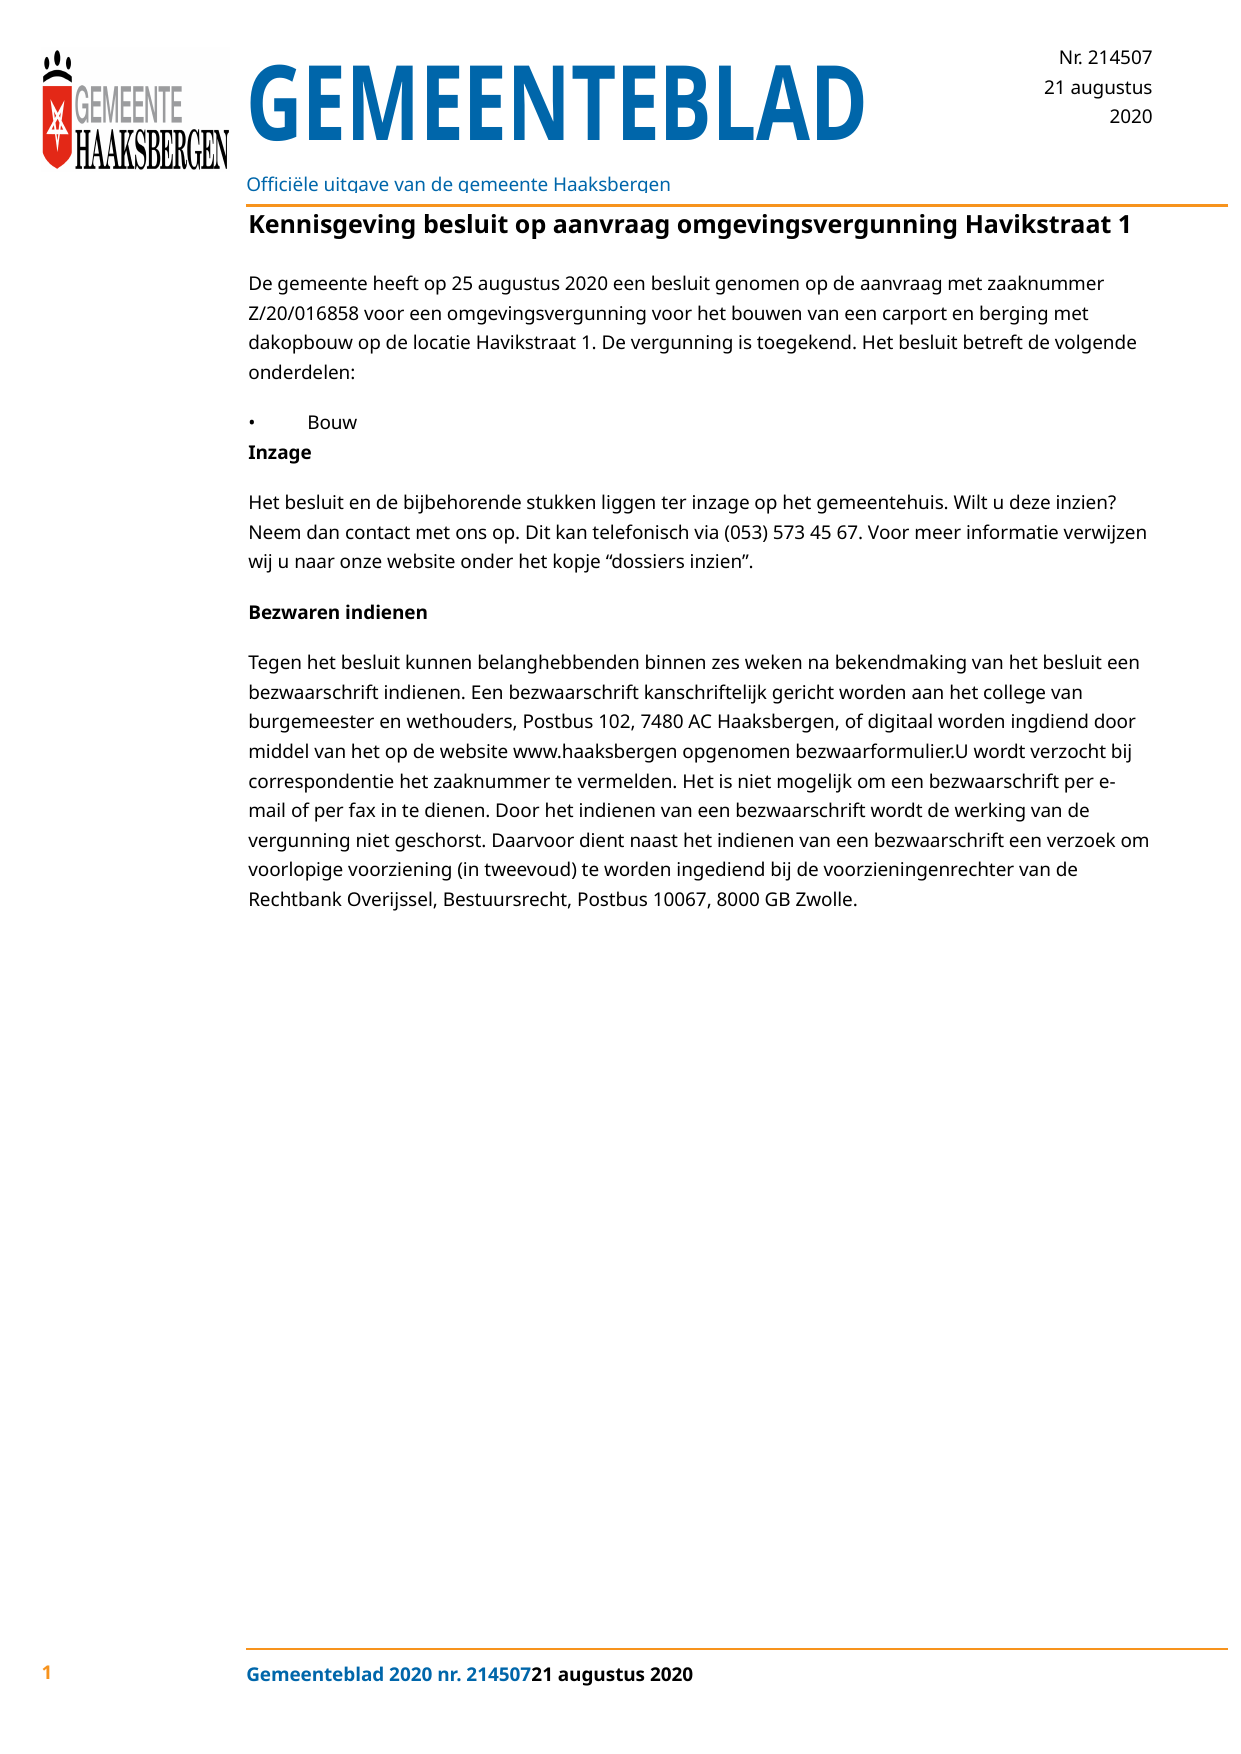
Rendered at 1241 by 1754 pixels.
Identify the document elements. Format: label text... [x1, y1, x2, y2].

text Tegen het besluit kunnen belanghebbenden binnen zes weken na bekendmaking van het besluit een bezwaarschrift indienen. Een bezwaarschrift kanschriftelijk gericht worden aan het college van burgemeester en wethouders, Postbus 102, 7480 AC Haaksbergen, of digitaal worden ingdiend door middel van het op de website www.haaksbergen opgenomen bezwaarformulier.U wordt verzocht bij correspondentie het zaaknummer te vermelden. Het is niet mogelijk om een bezwaarschrift per e-mail of per fax in te dienen. Door het indienen van een bezwaarschrift wordt de werking van de vergunning niet geschorst. Daarvoor dient naast het indienen van een bezwaarschrift een verzoek om voorlopige voorziening (in tweevoud) te worden ingediend bij de voorzieningenrechter van de Rechtbank Overijssel, Bestuursrecht, Postbus 10067, 8000 GB Zwolle. [248, 649, 1152, 912]
text Bezwaren indienen [248, 599, 1152, 625]
picture [41, 47, 231, 172]
text De gemeente heeft op 25 augustus 2020 een besluit genomen op de aanvraag met zaaknummer Z/20/016858 voor een omgevingsvergunning voor het bouwen van een carport en berging met dakopbouw op de locatie Havikstraat 1. De vergunning is toegekend. Het besluit betreft de volgende onderdelen: [248, 270, 1152, 385]
text Het besluit en de bijbehorende stukken liggen ter inzage op het gemeentehuis. Wilt u deze inzien? Neem dan contact met ons op. Dit kan telefonisch via (053) 573 45 67. Voor meer informatie verwijzen wij u naar onze website onder het kopje “dossiers inzien”. [248, 489, 1152, 574]
list Bouw [248, 409, 1152, 435]
text Inzage [248, 439, 1152, 465]
text Kennisgeving besluit op aanvraag omgevingsvergunning Havikstraat 1 [248, 207, 1152, 241]
